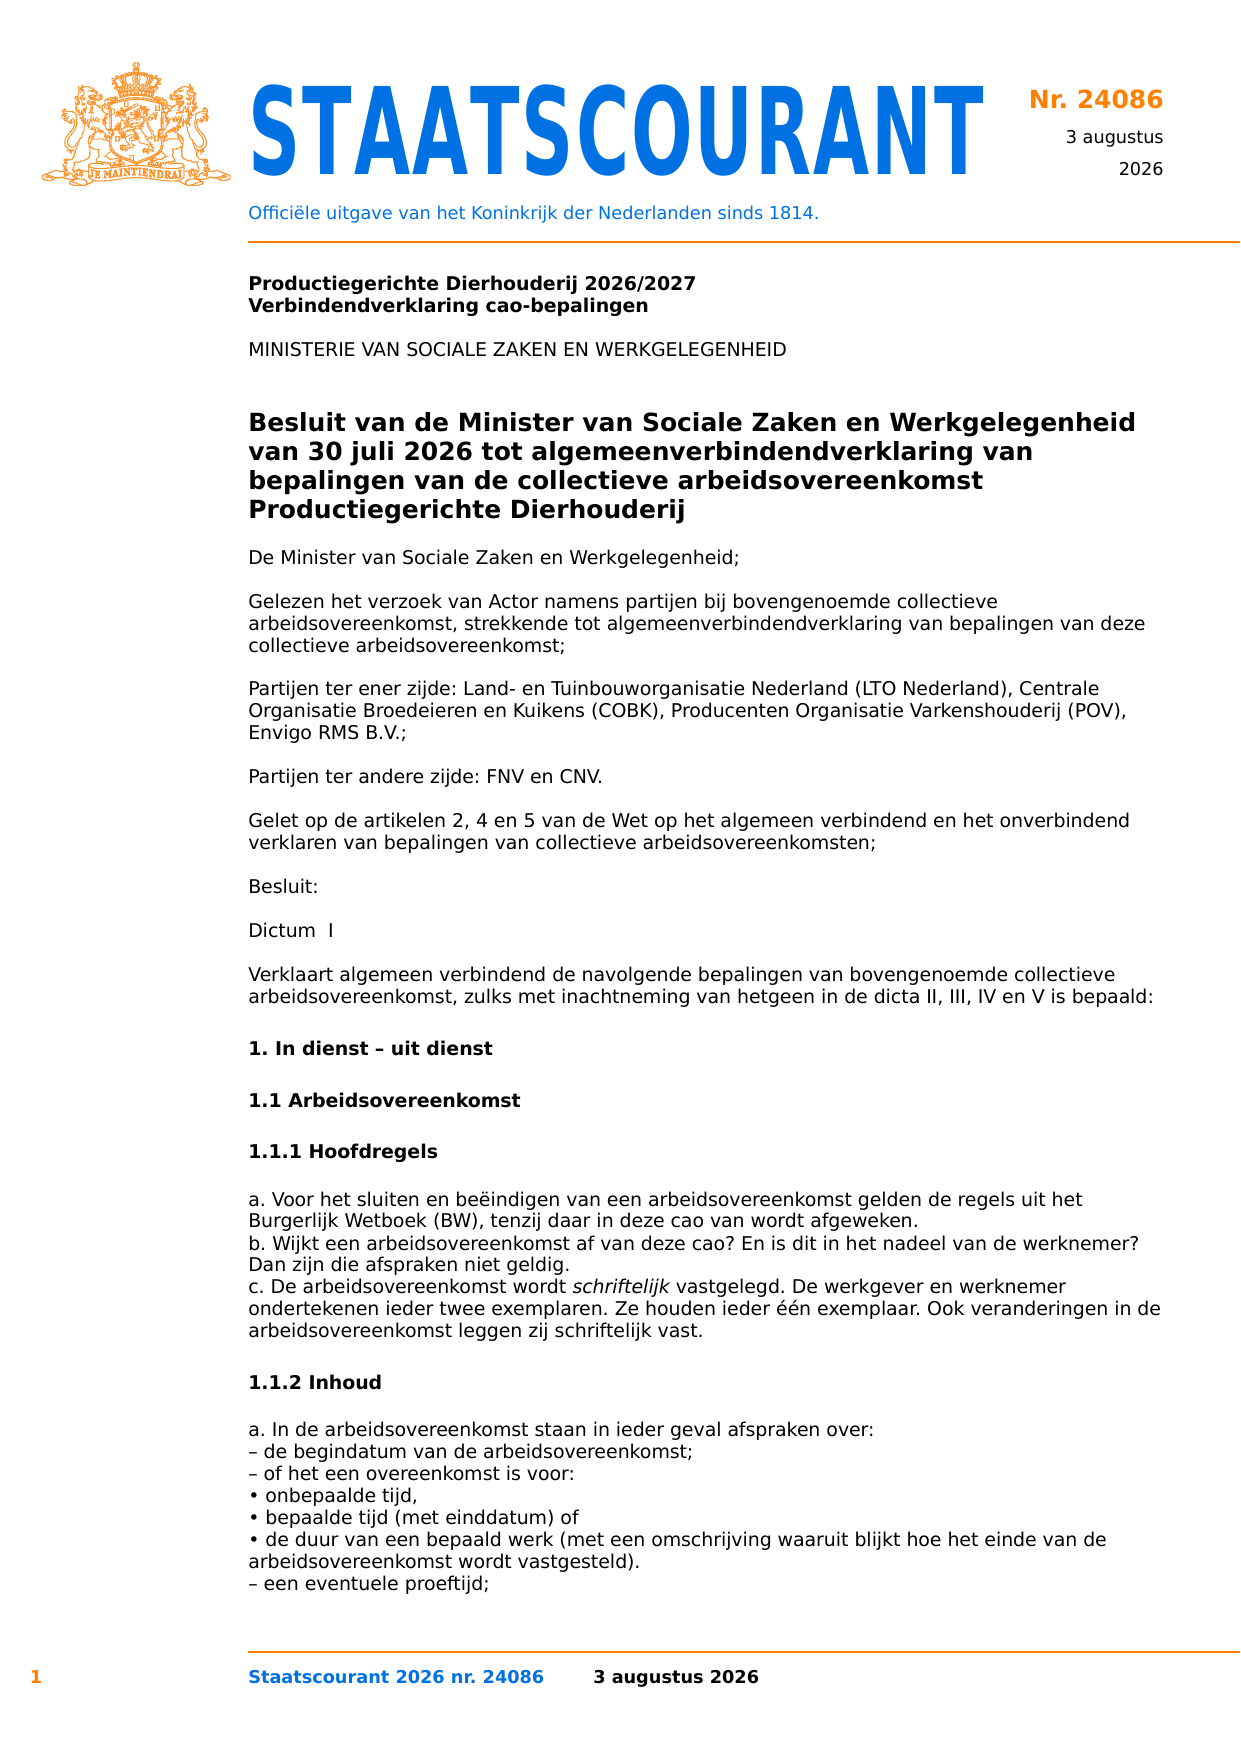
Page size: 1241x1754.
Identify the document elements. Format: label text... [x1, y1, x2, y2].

text • onbepaalde tijd, [248, 1485, 1163, 1507]
text – een eventuele proeftijd; [248, 1573, 1163, 1595]
text Productiegerichte Dierhouderij 2026/2027 [248, 273, 1163, 295]
text De Minister van Sociale Zaken en Werkgelegenheid; [248, 547, 1163, 569]
text Partijen ter andere zijde: FNV en CNV. [248, 766, 1163, 788]
table_header [25, 62, 248, 241]
text Partijen ter ener zijde: Land- en Tuinbouworganisatie Nederland (LTO Nederland), Centrale Organisatie Broedeieren en Kuikens (COBK), Producenten Organisatie Varkenshouderij (POV), Envigo RMS B.V.; [248, 678, 1163, 744]
text c. De arbeidsovereenkomst wordt schriftelijk vastgelegd. De werkgever en werknemer ondertekenen ieder twee exemplaren. Ze houden ieder één exemplaar. Ook veranderingen in de arbeidsovereenkomst leggen zij schriftelijk vast. [248, 1276, 1163, 1342]
text b. Wijkt een arbeidsovereenkomst af van deze cao? En is dit in het nadeel van de werknemer? Dan zijn die afspraken niet geldig. [248, 1232, 1163, 1276]
table_header Nr. 24086 [998, 62, 1240, 121]
picture [41, 62, 231, 186]
subtitle 1.1.2 Inhoud [248, 1372, 1163, 1394]
text MINISTERIE VAN SOCIALE ZAKEN EN WERKGELEGENHEID [248, 339, 1163, 361]
text a. Voor het sluiten en beëindigen van een arbeidsovereenkomst gelden de regels uit het Burgerlijk Wetboek (BW), tenzij daar in deze cao van wordt afgeweken. [248, 1188, 1163, 1232]
text Verbindendverklaring cao-bepalingen [248, 295, 1163, 317]
text – de begindatum van de arbeidsovereenkomst; [248, 1441, 1163, 1463]
subtitle 1.1.1 Hoofdregels [248, 1141, 1163, 1163]
table_cell 3 augustus [998, 121, 1240, 153]
table_cell 2026 [998, 153, 1240, 203]
text a. In de arbeidsovereenkomst staan in ieder geval afspraken over: [248, 1419, 1163, 1441]
text Dictum I [248, 920, 1163, 942]
text Gelezen het verzoek van Actor namens partijen bij bovengenoemde collectieve arbeidsovereenkomst, strekkende tot algemeenverbindendverklaring van bepalingen van deze collectieve arbeidsovereenkomst; [248, 591, 1163, 656]
text Besluit: [248, 876, 1163, 898]
text • bepaalde tijd (met einddatum) of [248, 1507, 1163, 1529]
text Gelet op de artikelen 2, 4 en 5 van de Wet op het algemeen verbindend en het onverbindend verklaren van bepalingen van collectieve arbeidsovereenkomsten; [248, 810, 1163, 854]
subtitle 1. In dienst – uit dienst [248, 1037, 1163, 1059]
subtitle 1.1 Arbeidsovereenkomst [248, 1089, 1163, 1111]
table_header STAATSCOURANT [248, 62, 998, 203]
text Verklaart algemeen verbindend de navolgende bepalingen van bovengenoemde collectieve arbeidsovereenkomst, zulks met inachtneming van hetgeen in de dicta II, III, IV en V is bepaald: [248, 963, 1163, 1007]
subtitle Besluit van de Minister van Sociale Zaken en Werkgelegenheid van 30 juli 2026 tot algemeenverbindendverklaring van bepalingen van de collectieve arbeidsovereenkomst Productiegerichte Dierhouderij [248, 408, 1163, 525]
text – of het een overeenkomst is voor: [248, 1463, 1163, 1485]
text • de duur van een bepaald werk (met een omschrijving waaruit blijkt hoe het einde van de arbeidsovereenkomst wordt vastgesteld). [248, 1529, 1163, 1573]
table_cell Officiële uitgave van het Koninkrijk der Nederlanden sinds 1814. [248, 203, 1240, 241]
